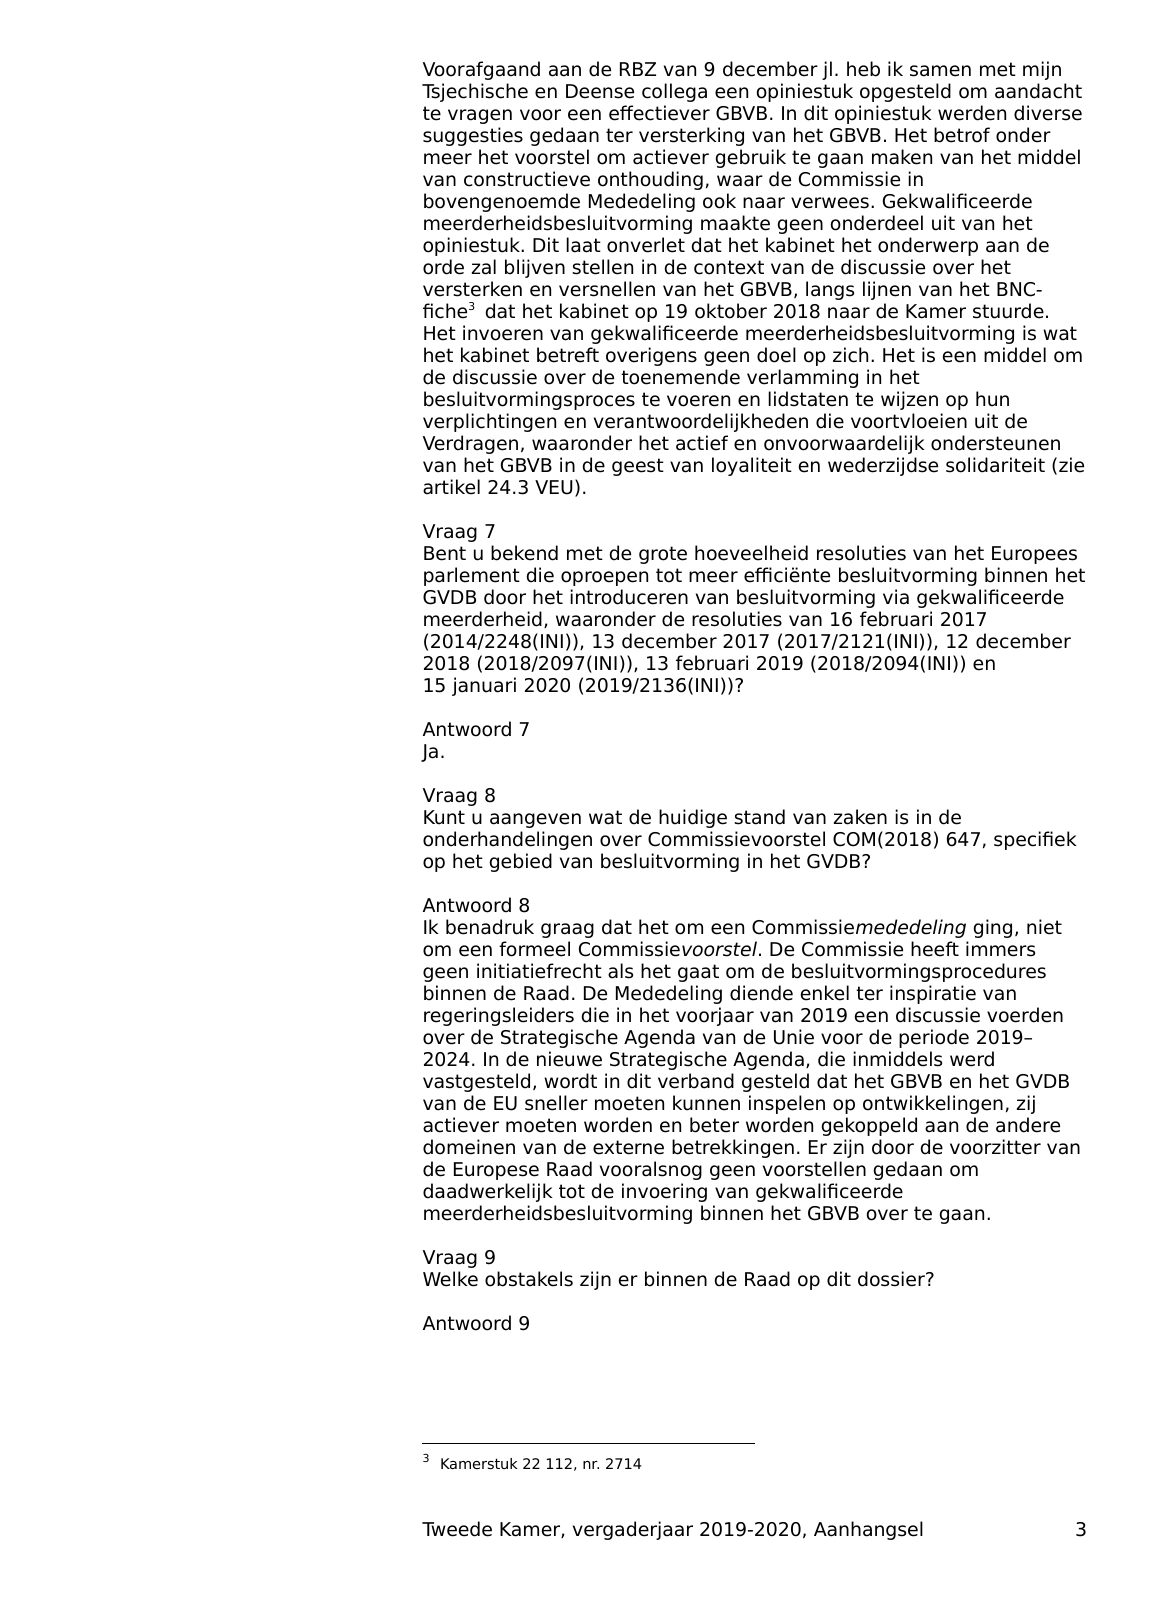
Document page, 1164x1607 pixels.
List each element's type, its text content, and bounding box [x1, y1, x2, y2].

text Kunt u aangeven wat de huidige stand van zaken is in de onderhandelingen over Commissievoorstel COM(2018) 647, specifiek op het gebied van besluitvorming in het GVDB? [422, 807, 1087, 873]
text Vraag 7 [422, 521, 1087, 543]
text Antwoord 9 [422, 1313, 1087, 1335]
text Welke obstakels zijn er binnen de Raad op dit dossier? [422, 1269, 1087, 1291]
text Voorafgaand aan de RBZ van 9 december jl. heb ik samen met mijn Tsjechische en Deense collega een opiniestuk opgesteld om aandacht te vragen voor een effectiever GBVB. In dit opiniestuk werden diverse suggesties gedaan ter versterking van het GBVB. Het betrof onder meer het voorstel om actiever gebruik te gaan maken van het middel van constructieve onthouding, waar de Commissie in bovengenoemde Mededeling ook naar verwees. Gekwalificeerde meerderheidsbesluitvorming maakte geen onderdeel uit van het opiniestuk. Dit laat onverlet dat het kabinet het onderwerp aan de orde zal blijven stellen in de context van de discussie over het versterken en versnellen van het GBVB, langs lijnen van het BNC-fiche dat het kabinet op 19 oktober 2018 naar de Kamer stuurde. Het invoeren van gekwalificeerde meerderheidsbesluitvorming is wat het kabinet betreft overigens geen doel op zich. Het is een middel om de discussie over de toenemende verlamming in het besluitvormingsproces te voeren en lidstaten te wijzen op hun verplichtingen en verantwoordelijkheden die voortvloeien uit de Verdragen, waaronder het actief en onvoorwaardelijk ondersteunen van het GBVB in de geest van loyaliteit en wederzijdse solidariteit (zie artikel 24.3 VEU). [422, 59, 1087, 499]
text Antwoord 8 [422, 895, 1087, 917]
text Bent u bekend met de grote hoeveelheid resoluties van het Europees parlement die oproepen tot meer efficiënte besluitvorming binnen het GVDB door het introduceren van besluitvorming via gekwalificeerde meerderheid, waaronder de resoluties van 16 februari 2017 (2014/2248(INI)), 13 december 2017 (2017/2121(INI)), 12 december 2018 (2018/2097(INI)), 13 februari 2019 (2018/2094(INI)) en 15 januari 2020 (2019/2136(INI))? [422, 543, 1087, 697]
text Vraag 8 [422, 785, 1087, 807]
text Ja. [422, 741, 1087, 763]
text Ik benadruk graag dat het om een Commissiemededeling ging, niet om een formeel Commissievoorstel. De Commissie heeft immers geen initiatiefrecht als het gaat om de besluitvormingsprocedures binnen de Raad. De Mededeling diende enkel ter inspiratie van regeringsleiders die in het voorjaar van 2019 een discussie voerden over de Strategische Agenda van de Unie voor de periode 2019–2024. In de nieuwe Strategische Agenda, die inmiddels werd vastgesteld, wordt in dit verband gesteld dat het GBVB en het GVDB van de EU sneller moeten kunnen inspelen op ontwikkelingen, zij actiever moeten worden en beter worden gekoppeld aan de andere domeinen van de externe betrekkingen. Er zijn door de voorzitter van de Europese Raad vooralsnog geen voorstellen gedaan om daadwerkelijk tot de invoering van gekwalificeerde meerderheidsbesluitvorming binnen het GBVB over te gaan. [422, 917, 1087, 1225]
text Vraag 9 [422, 1247, 1087, 1269]
text Kamerstuk 22 112, nr. 2714 [422, 1452, 1087, 1474]
text Antwoord 7 [422, 719, 1087, 741]
